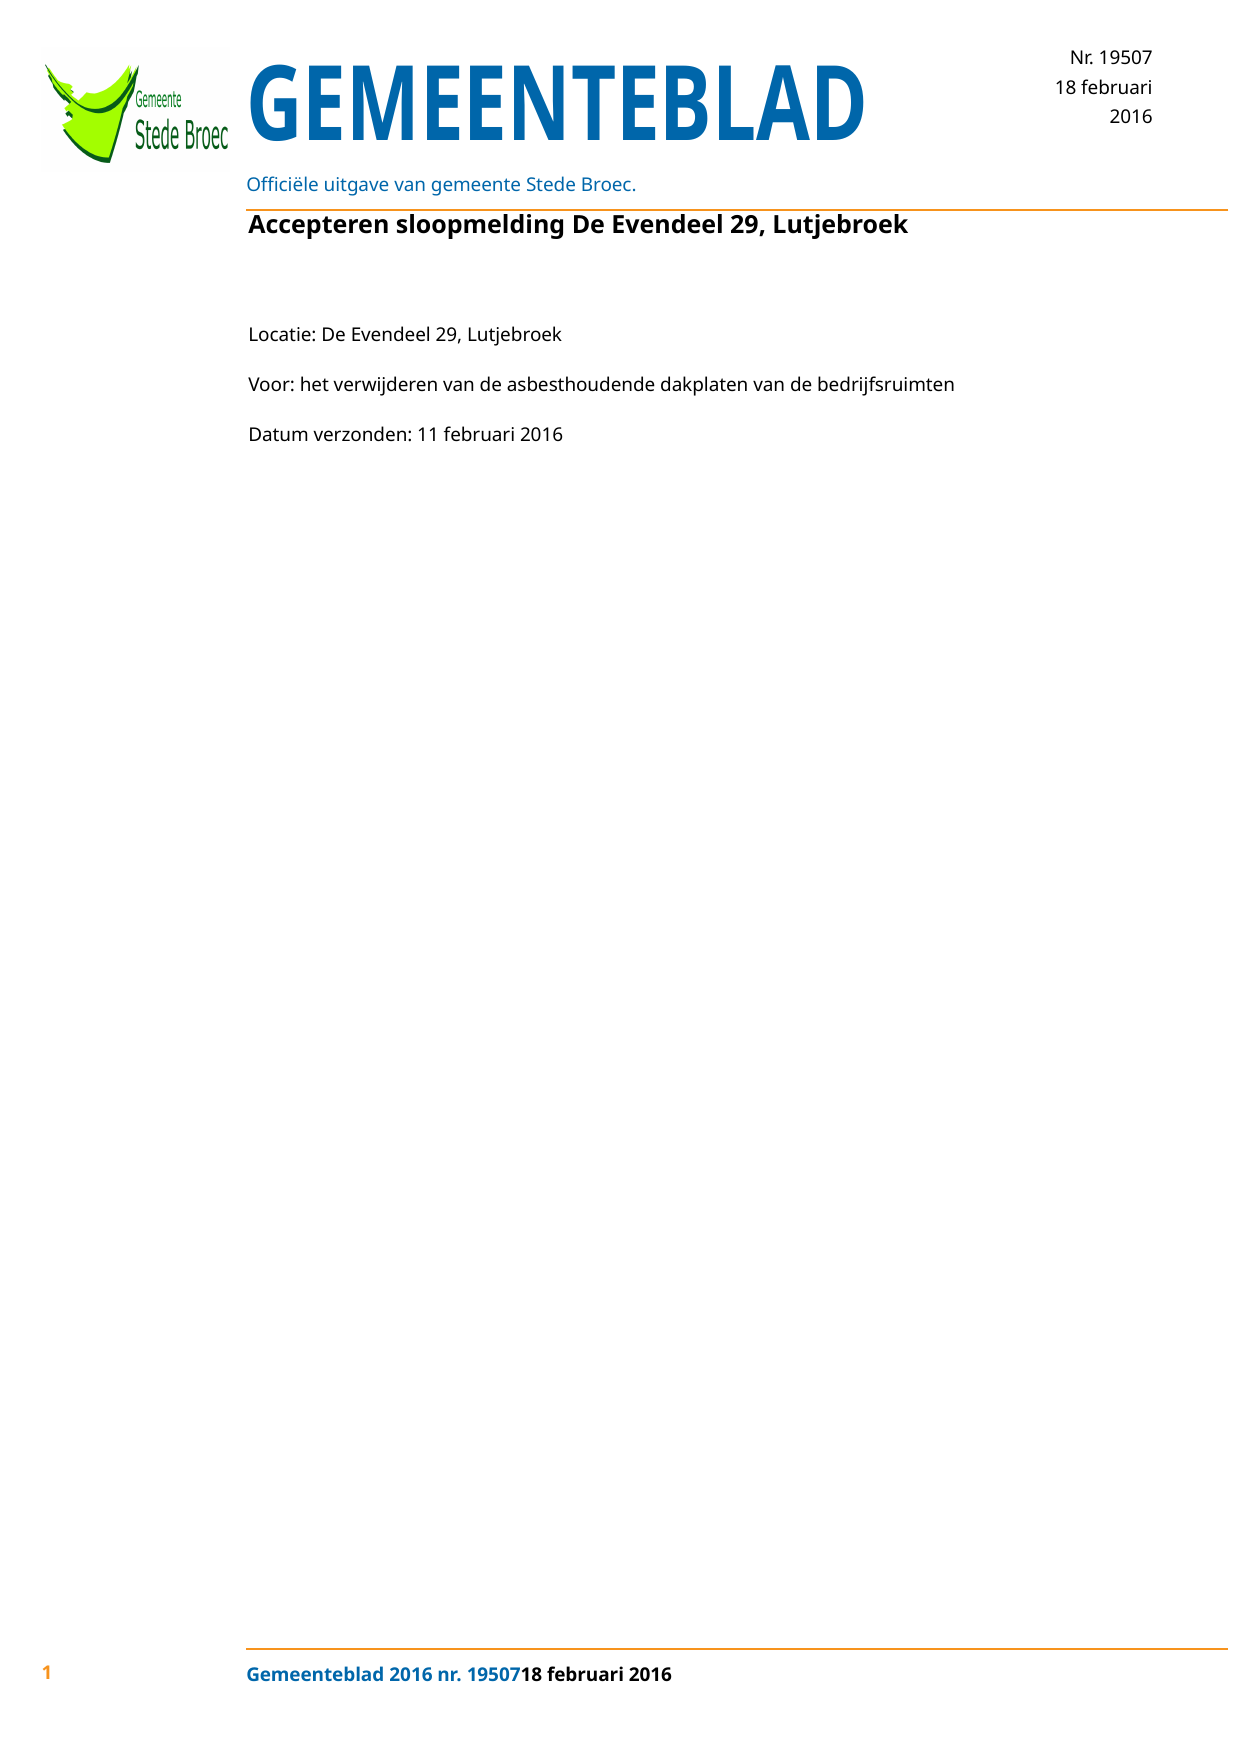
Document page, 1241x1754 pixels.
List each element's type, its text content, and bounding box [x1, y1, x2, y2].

text Datum verzonden: 11 februari 2016 [248, 422, 1152, 447]
text Locatie: De Evendeel 29, Lutjebroek [248, 321, 1152, 346]
text Accepteren sloopmelding De Evendeel 29, Lutjebroek [248, 211, 1152, 241]
text Voor: het verwijderen van de asbesthoudende dakplaten van de bedrijfsruimten [248, 371, 1152, 397]
picture [41, 47, 231, 172]
